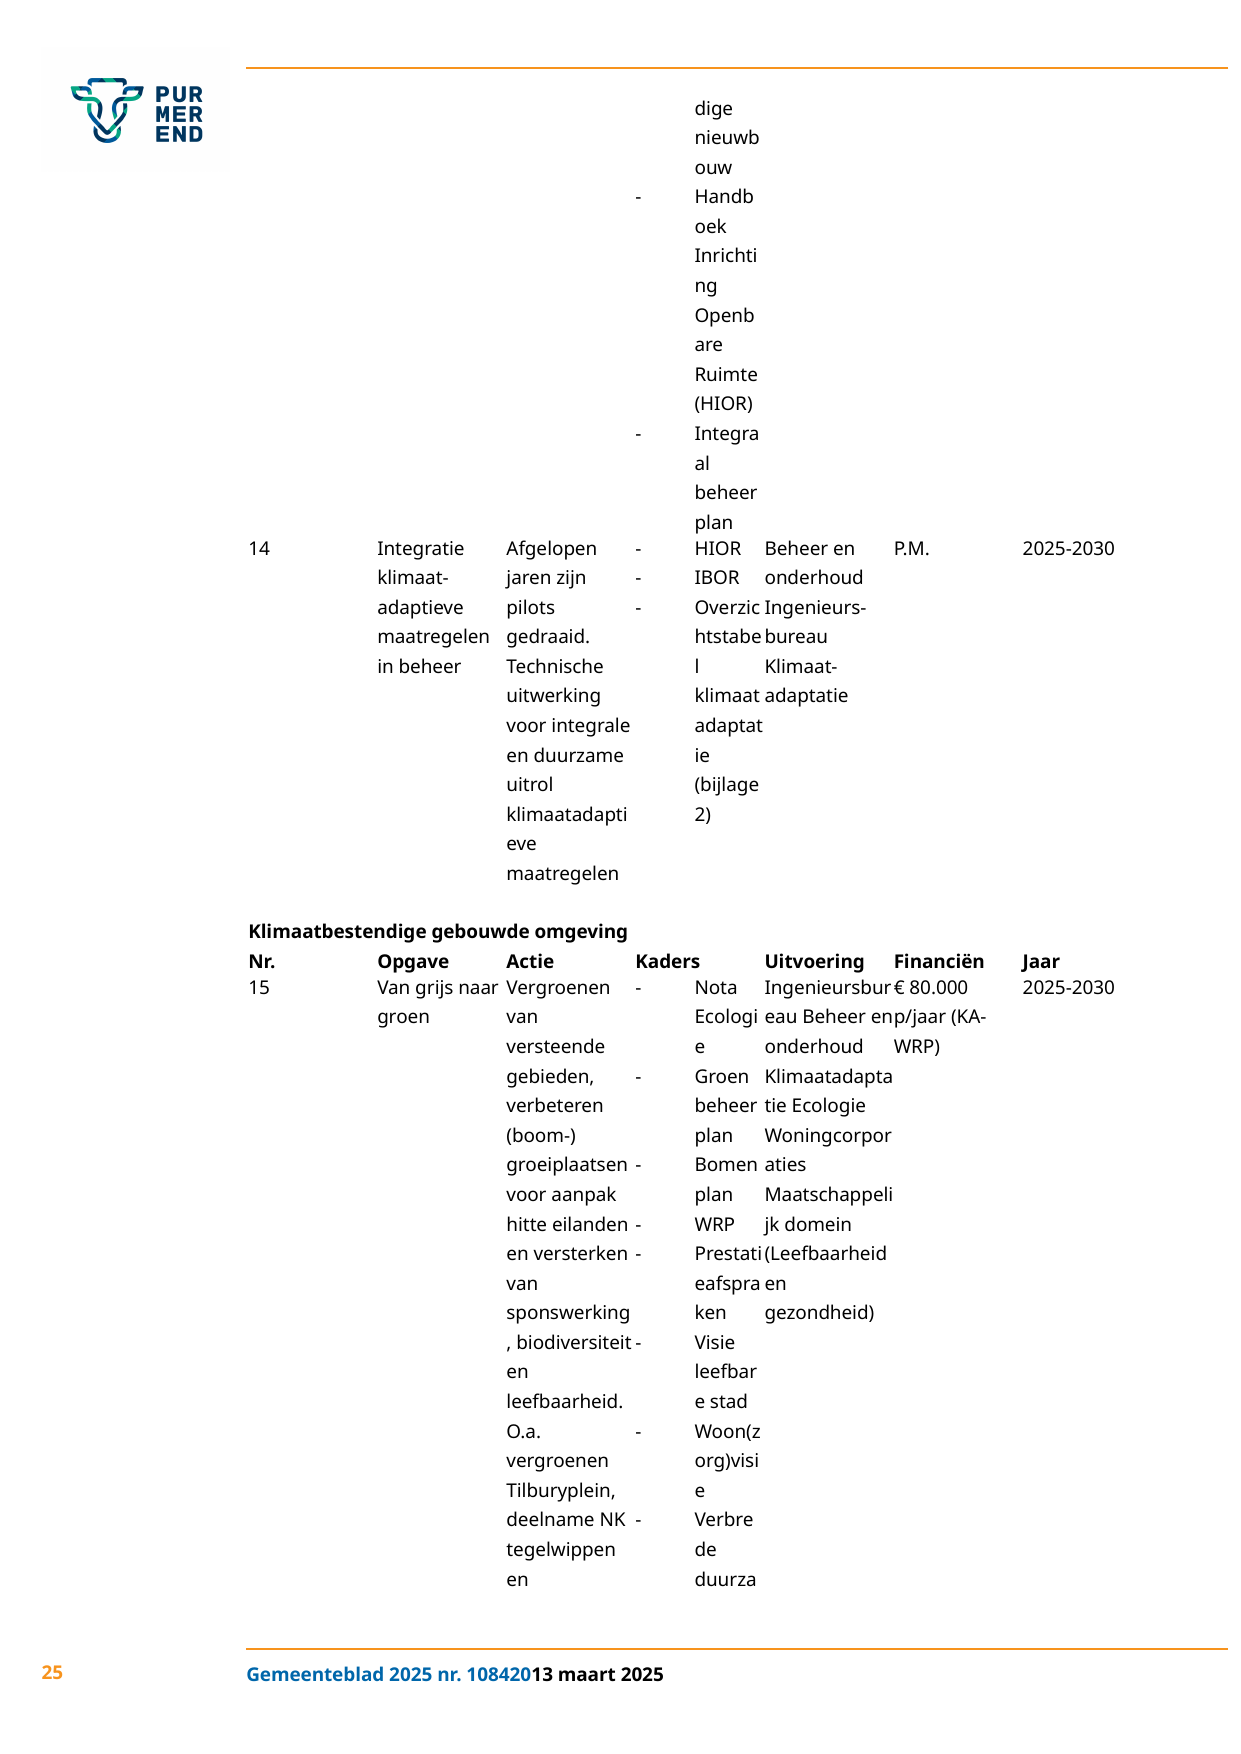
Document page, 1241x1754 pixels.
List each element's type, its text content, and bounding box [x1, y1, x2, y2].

table_cell P.M. [894, 535, 1022, 886]
picture [41, 47, 231, 172]
table_cell Nota Ecologie Groen beheerplan Bomenplan WRP Prestatieafspraken Visie leefbare stad Woon(zorg)visie Verbrede duurza [635, 974, 764, 1591]
table_header Jaar [1023, 948, 1152, 974]
table_cell [764, 95, 893, 535]
table_header Financiën [894, 948, 1022, 974]
table_header Opgave [377, 948, 506, 974]
text Klimaatbestendige gebouwde omgeving [248, 919, 1152, 944]
table_cell [248, 95, 377, 535]
table_cell Integratie klimaat-adaptieve maatregelen in beheer [377, 535, 506, 886]
table_cell Ingenieursbureau Beheer en onderhoud Klimaatadaptatie Ecologie Woningcorporaties Maatschappelijk domein (Leefbaarheid en gezondheid) [764, 974, 893, 1591]
table_cell [377, 95, 506, 535]
table_cell HIOR IBOR Overzichtstabel klimaatadaptatie (bijlage 2) [635, 535, 764, 886]
table_cell 14 [248, 535, 377, 886]
table_cell 2025-2030 [1023, 974, 1152, 1591]
table_cell dige nieuwbouw Handboek Inrichting Openbare Ruimte (HIOR) Integraal beheerplan [635, 95, 764, 535]
table_cell Afgelopen jaren zijn pilots gedraaid. Technische uitwerking voor integrale en duurzame uitrol klimaatadaptieve maatregelen [506, 535, 635, 886]
table_cell [894, 95, 1022, 535]
table_cell Van grijs naar groen [377, 974, 506, 1591]
table_cell Beheer en onderhoud Ingenieurs-bureau Klimaat-adaptatie [764, 535, 893, 886]
table_cell [1023, 95, 1152, 535]
table_cell [506, 95, 635, 535]
table_header Kaders [635, 948, 764, 974]
table_header Uitvoering [764, 948, 893, 974]
table_header Actie [506, 948, 635, 974]
table_cell Vergroenen van versteende gebieden, verbeteren (boom-) groeiplaatsen voor aanpak hitte eilanden en versterken van sponswerking, biodiversiteit en leefbaarheid. O.a. vergroenen Tilburyplein, deelname NK tegelwippen en [506, 974, 635, 1591]
table_header Nr. [248, 948, 377, 974]
table_cell 15 [248, 974, 377, 1591]
table_cell 2025-2030 [1023, 535, 1152, 886]
table_cell € 80.000 p/jaar (KA-WRP) [894, 974, 1022, 1591]
